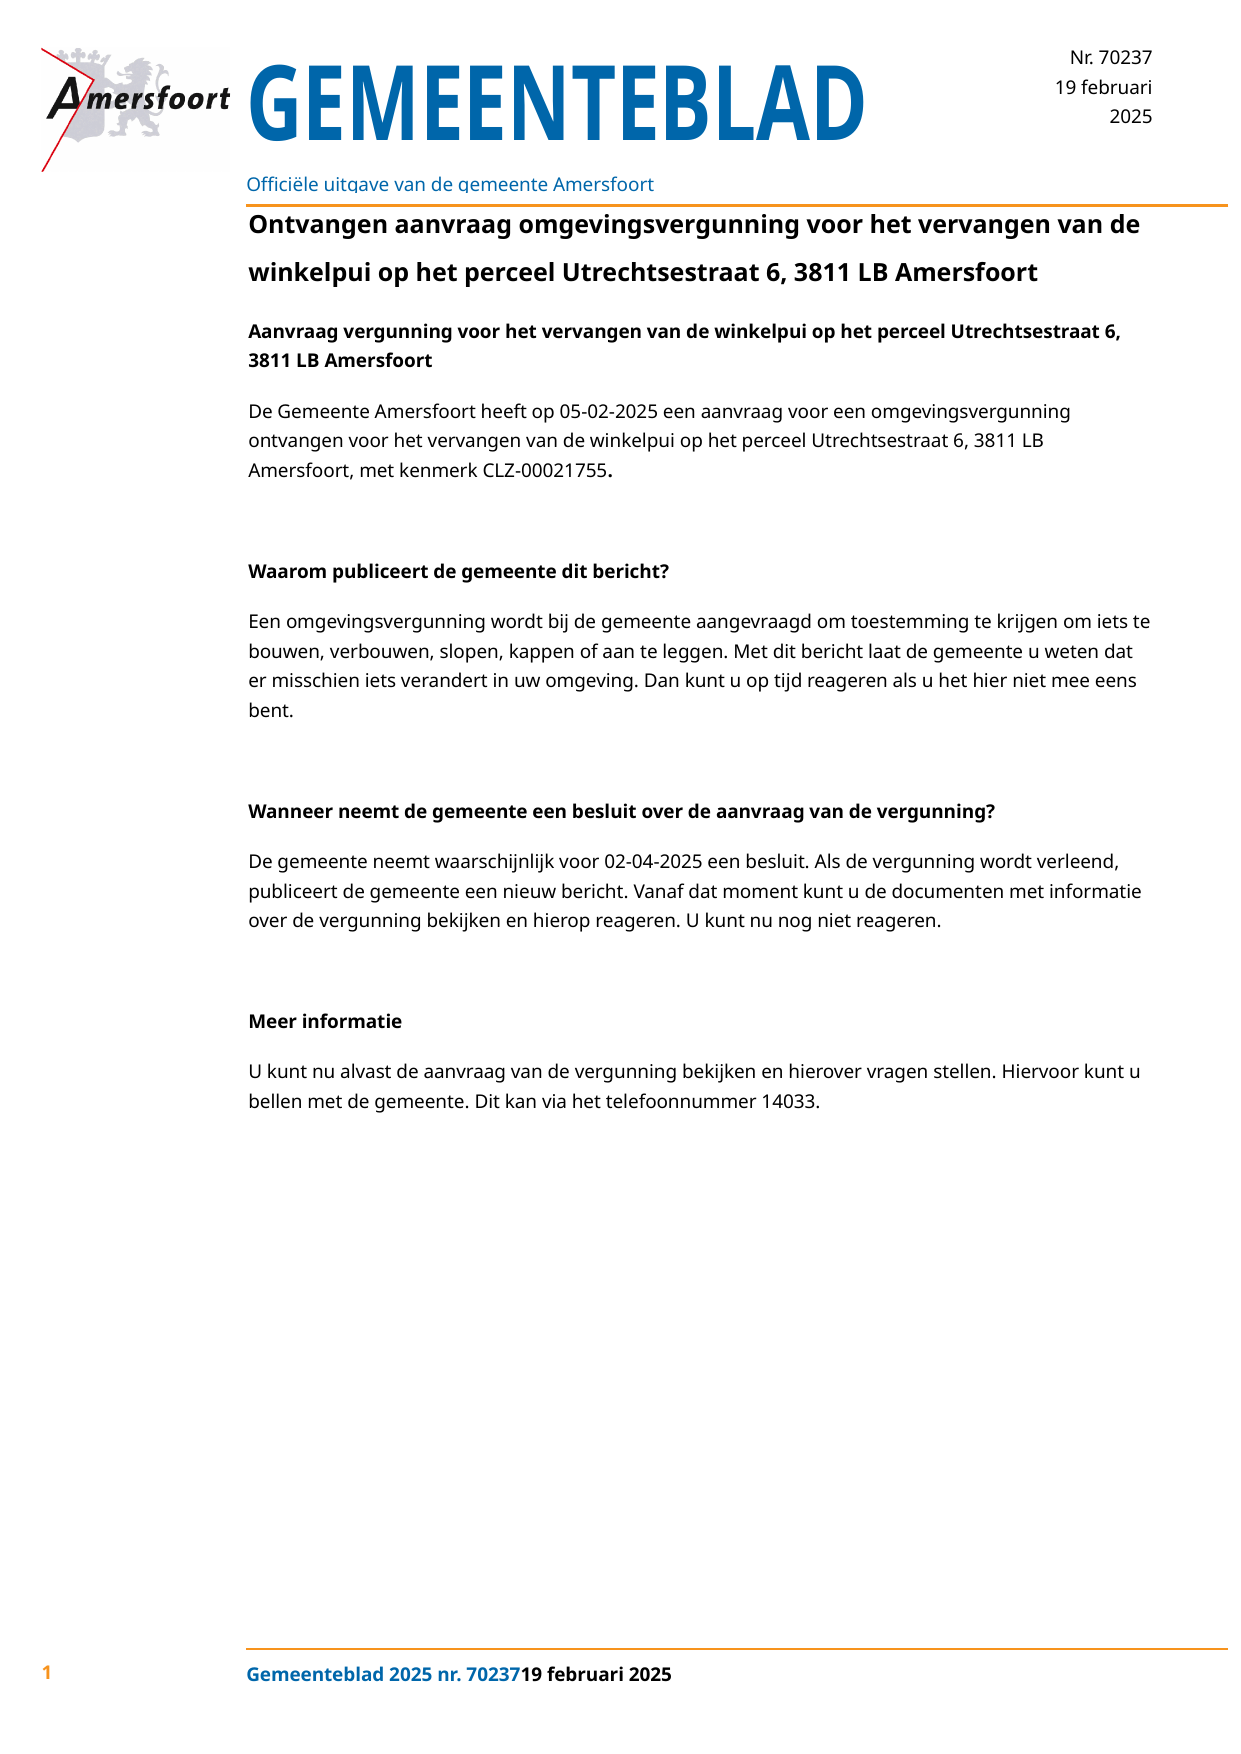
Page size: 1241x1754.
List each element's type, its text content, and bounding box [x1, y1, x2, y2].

text Waarom publiceert de gemeente dit bericht? [248, 558, 1152, 584]
text U kunt nu alvast de aanvraag van de vergunning bekijken en hierover vragen stellen. Hiervoor kunt u bellen met de gemeente. Dit kan via het telefoonnummer 14033. [248, 1059, 1152, 1114]
picture [41, 47, 231, 172]
text Een omgevingsvergunning wordt bij de gemeente aangevraagd om toestemming te krijgen om iets te bouwen, verbouwen, slopen, kappen of aan te leggen. Met dit bericht laat de gemeente u weten dat er misschien iets verandert in uw omgeving. Dan kunt u op tijd reageren als u het hier niet mee eens bent. [248, 608, 1152, 723]
text Wanneer neemt de gemeente een besluit over de aanvraag van de vergunning? [248, 798, 1152, 824]
text Aanvraag vergunning voor het vervangen van de winkelpui op het perceel Utrechtsestraat 6, 3811 LB Amersfoort [248, 318, 1152, 373]
text De Gemeente Amersfoort heeft op 05-02-2025 een aanvraag voor een omgevingsvergunning ontvangen voor het vervangen van de winkelpui op het perceel Utrechtsestraat 6, 3811 LB Amersfoort, met kenmerk CLZ-00021755. [248, 398, 1152, 483]
text Ontvangen aanvraag omgevingsvergunning voor het vervangen van de winkelpui op het perceel Utrechtsestraat 6, 3811 LB Amersfoort [248, 207, 1152, 288]
text Meer informatie [248, 1008, 1152, 1034]
text De gemeente neemt waarschijnlijk voor 02-04-2025 een besluit. Als de vergunning wordt verleend, publiceert de gemeente een nieuw bericht. Vanaf dat moment kunt u de documenten met informatie over de vergunning bekijken en hierop reageren. U kunt nu nog niet reageren. [248, 848, 1152, 933]
